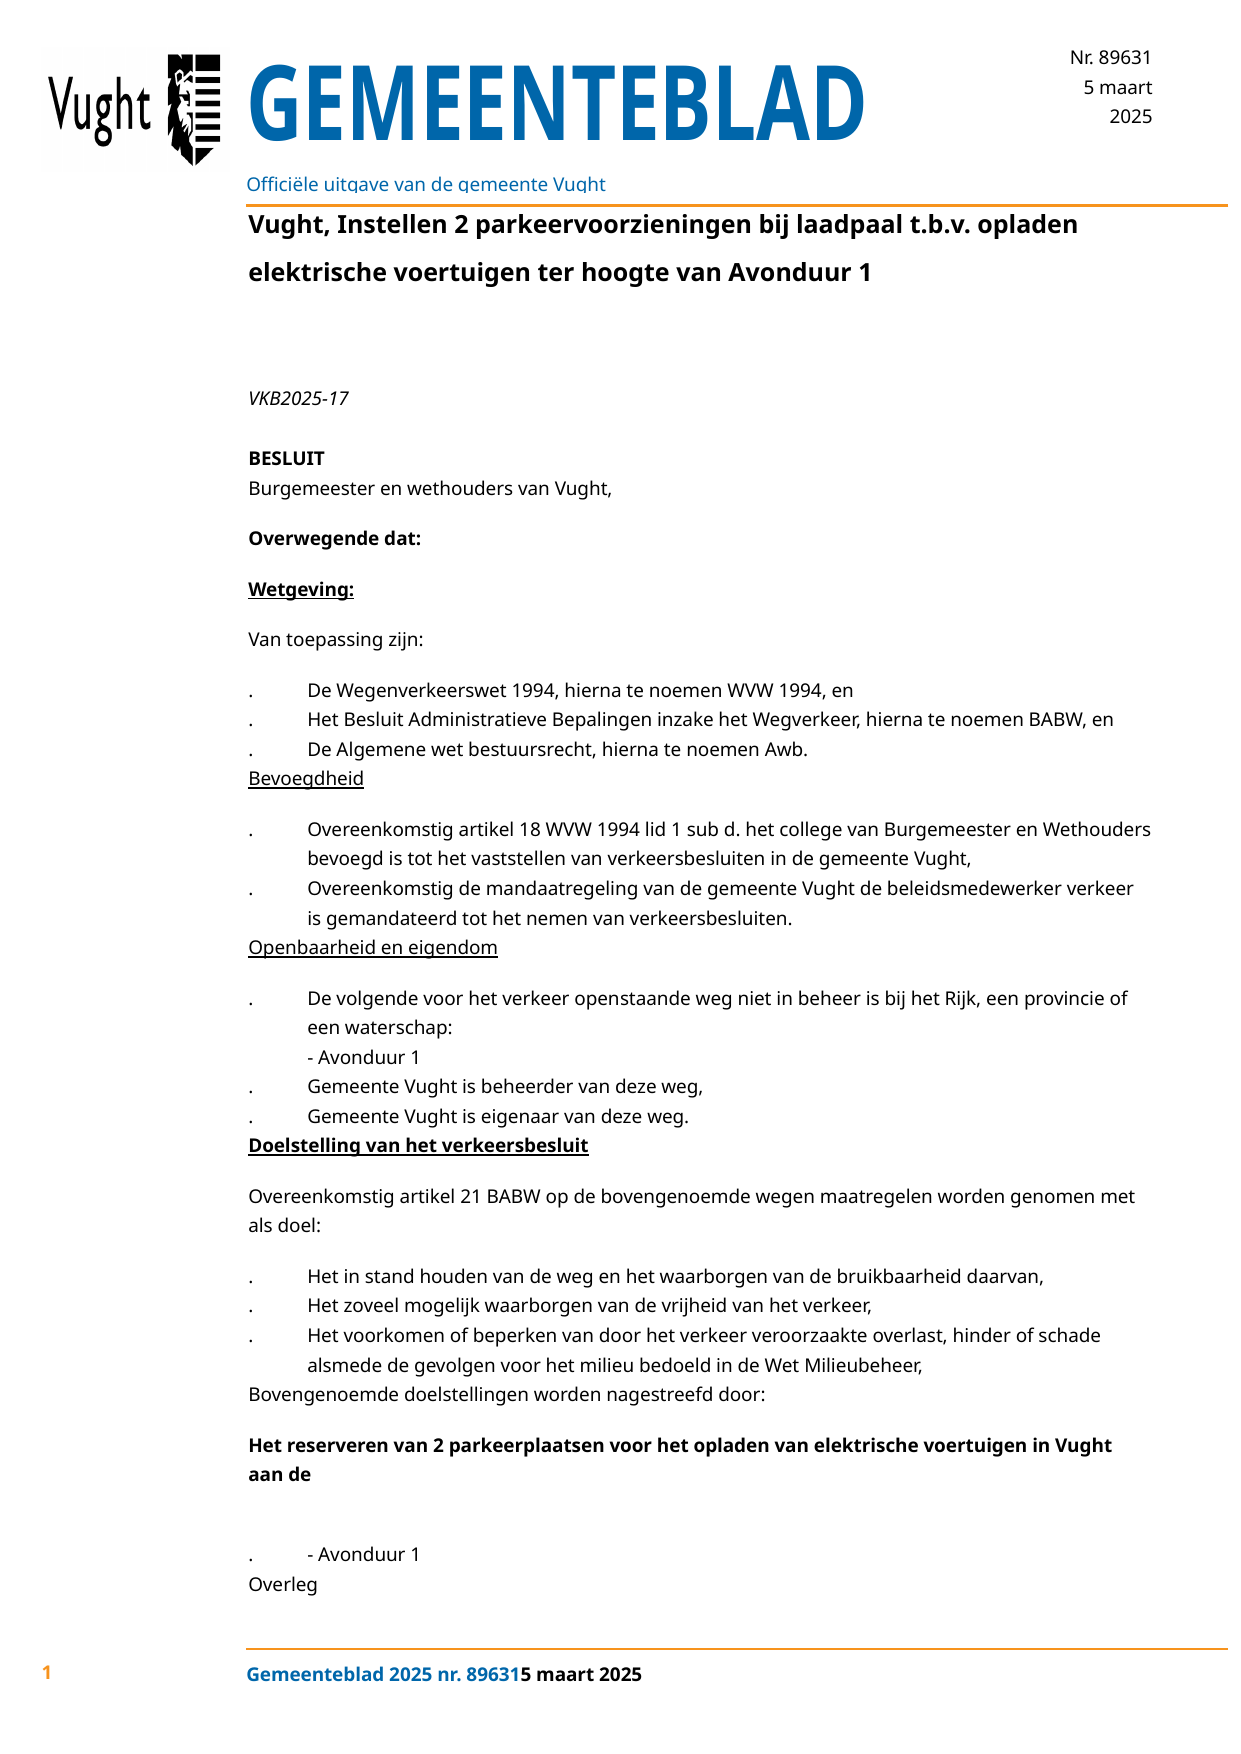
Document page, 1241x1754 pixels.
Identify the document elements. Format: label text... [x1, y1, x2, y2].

list Overeenkomstig artikel 18 WVW 1994 lid 1 sub d. het college van Burgemeester en Wethouders bevoegd is tot het vaststel­len van ver­keersbe­sluiten in de gemeente Vught, [248, 816, 1152, 871]
text Overwegende dat: [248, 526, 1152, 551]
text Overleg [248, 1571, 1152, 1597]
text Doelstelling van het verkeersbesluit [248, 1133, 1152, 1158]
text BESLUIT [248, 446, 1152, 471]
text Openbaarheid en eigendom [248, 934, 1152, 960]
text Het reserveren van 2 parkeerplaatsen voor het opladen van elektrische voertuigen in Vught aan de [248, 1432, 1152, 1487]
text Overeenkomstig artikel 21 BABW op de bovengenoemde wegen maatregelen worden genomen met als doel: [248, 1183, 1152, 1238]
text Bevoegdheid [248, 766, 1152, 791]
text Bovengenoemde doelstellingen worden nagestreefd door: [248, 1381, 1152, 1407]
list Het voorkomen of beperken van door het verkeer veroorzaakte overlast, hinder of schade alsmede de gevolgen voor het milieu bedoeld in de Wet Milieubeheer, [248, 1322, 1152, 1378]
list Gemeente Vught is eigenaar van deze weg. [248, 1103, 1152, 1129]
picture [41, 47, 231, 172]
list Het Besluit Administratieve Bepalingen inzake het Wegverkeer, hierna te noemen BABW, en [248, 706, 1152, 732]
text Wetgeving: [248, 576, 1152, 602]
list Het zoveel mogelijk waarborgen van de vrijheid van het verkeer, [248, 1293, 1152, 1318]
list De Algemene wet bestuursrecht, hierna te noemen Awb. [248, 736, 1152, 762]
text Burgemeester en wethouders van Vught, [248, 475, 1152, 501]
list - Avonduur 1 [248, 1541, 1152, 1567]
text Van toepassing zijn: [248, 626, 1152, 652]
text VKB2025-17 [248, 386, 1152, 411]
list De volgende voor het verkeer open­staande weg niet in be­heer is bij het Rijk, een provin­cie of een water­schap: [248, 985, 1152, 1040]
list - Avonduur 1 [248, 1044, 1152, 1070]
list Het in stand houden van de weg en het waarborgen van de bruikbaarheid daarvan, [248, 1263, 1152, 1289]
list Gemeente Vught is beheerder van deze weg, [248, 1073, 1152, 1099]
list De Wegenverkeerswet 1994, hierna te noemen WVW 1994, en [248, 677, 1152, 703]
list Overeenkomstig de mandaatregeling van de gemeente Vught de beleidsmedewerker verkeer is gemandateerd tot het nemen van verkeersbesluiten. [248, 875, 1152, 931]
text Vught, Instellen 2 parkeervoorzieningen bij laadpaal t.b.v. opladen elektrische voertuigen ter hoogte van Avonduur 1 [248, 207, 1152, 288]
